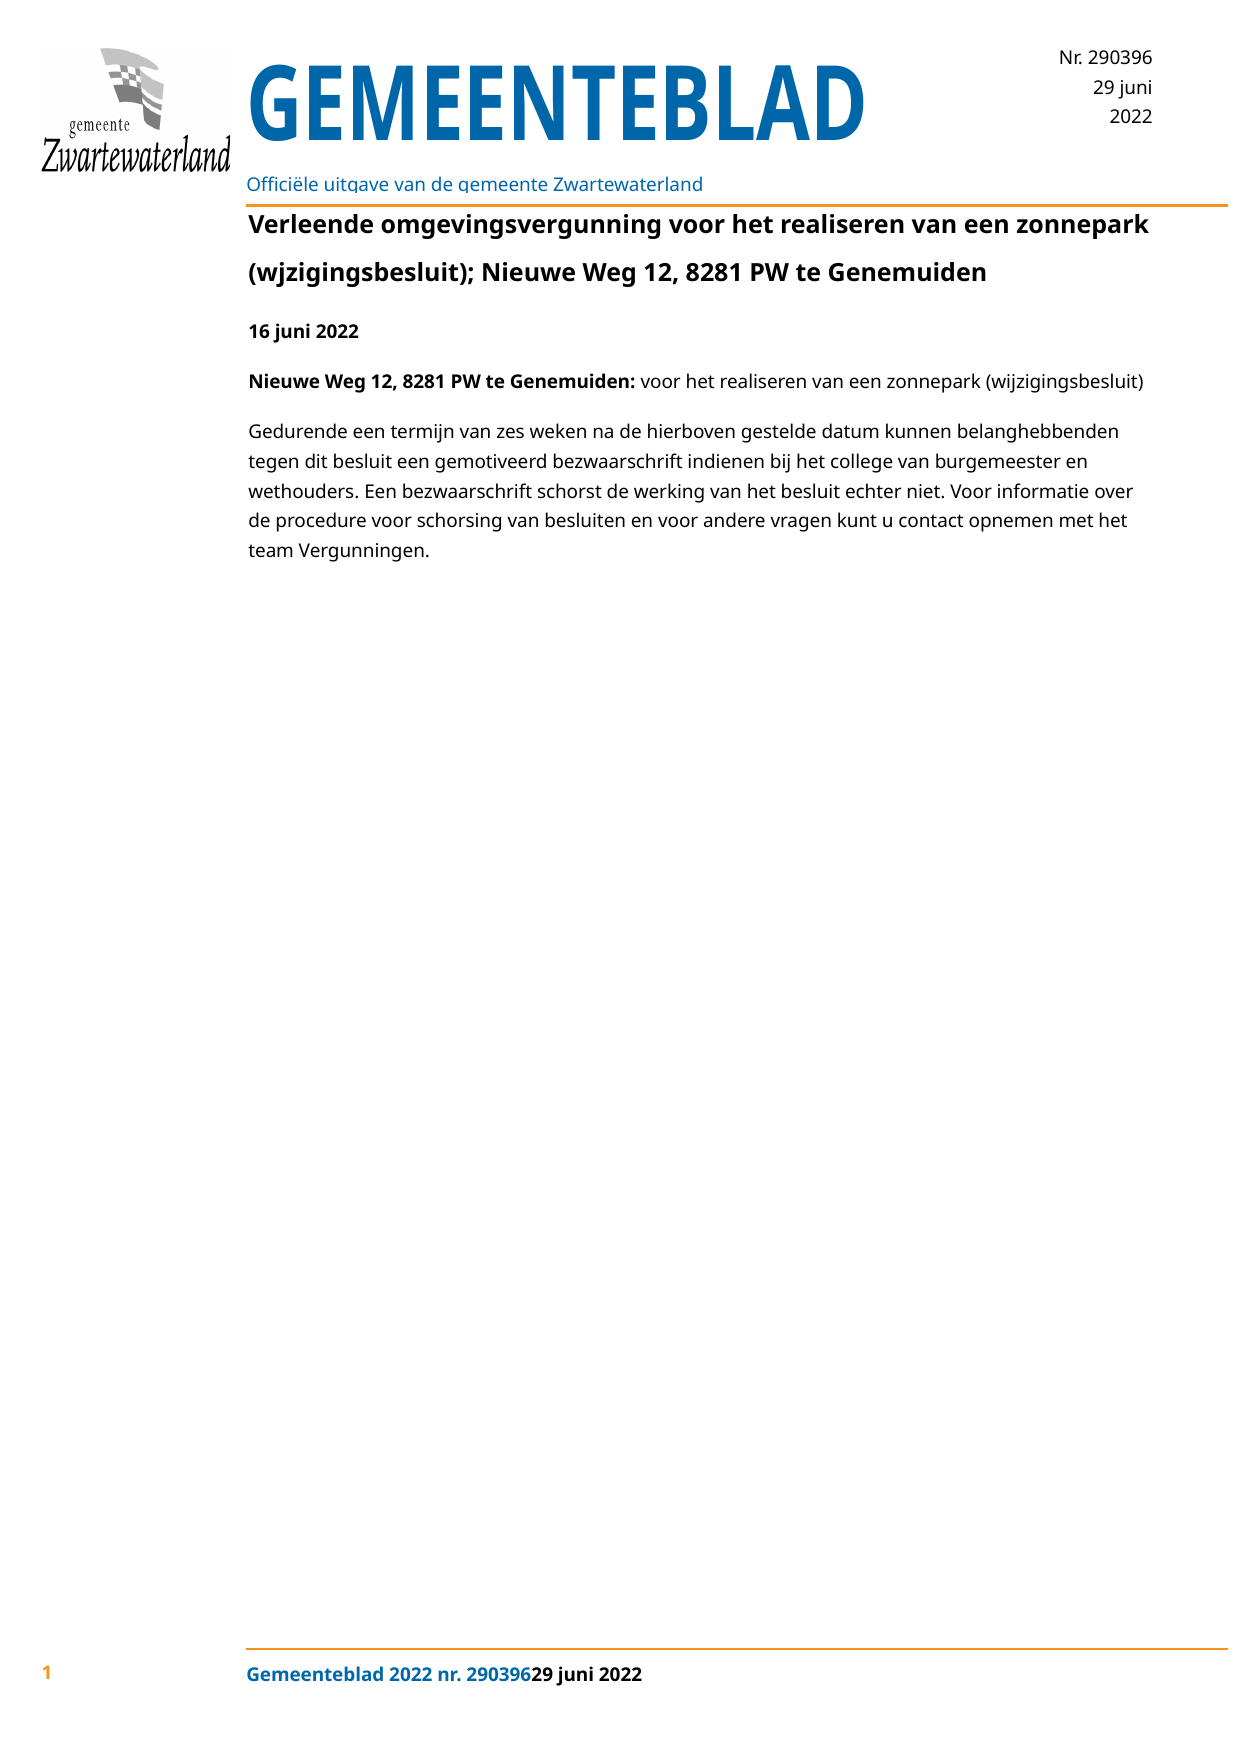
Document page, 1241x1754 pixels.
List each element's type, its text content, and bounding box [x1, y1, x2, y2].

text Gedurende een termijn van zes weken na de hierboven gestelde datum kunnen belanghebbenden tegen dit besluit een gemotiveerd bezwaarschrift indienen bij het college van burgemeester en wethouders. Een bezwaarschrift schorst de werking van het besluit echter niet. Voor informatie over de procedure voor schorsing van besluiten en voor andere vragen kunt u contact opnemen met het team Vergunningen. [248, 419, 1152, 563]
text Verleende omgevingsvergunning voor het realiseren van een zonnepark (wjzigingsbesluit); Nieuwe Weg 12, 8281 PW te Genemuiden [248, 207, 1152, 288]
picture [41, 47, 231, 172]
text 16 juni 2022 [248, 318, 1152, 344]
text Nieuwe Weg 12, 8281 PW te Genemuiden: voor het realiseren van een zonnepark (wijzigingsbesluit) [248, 368, 1152, 394]
